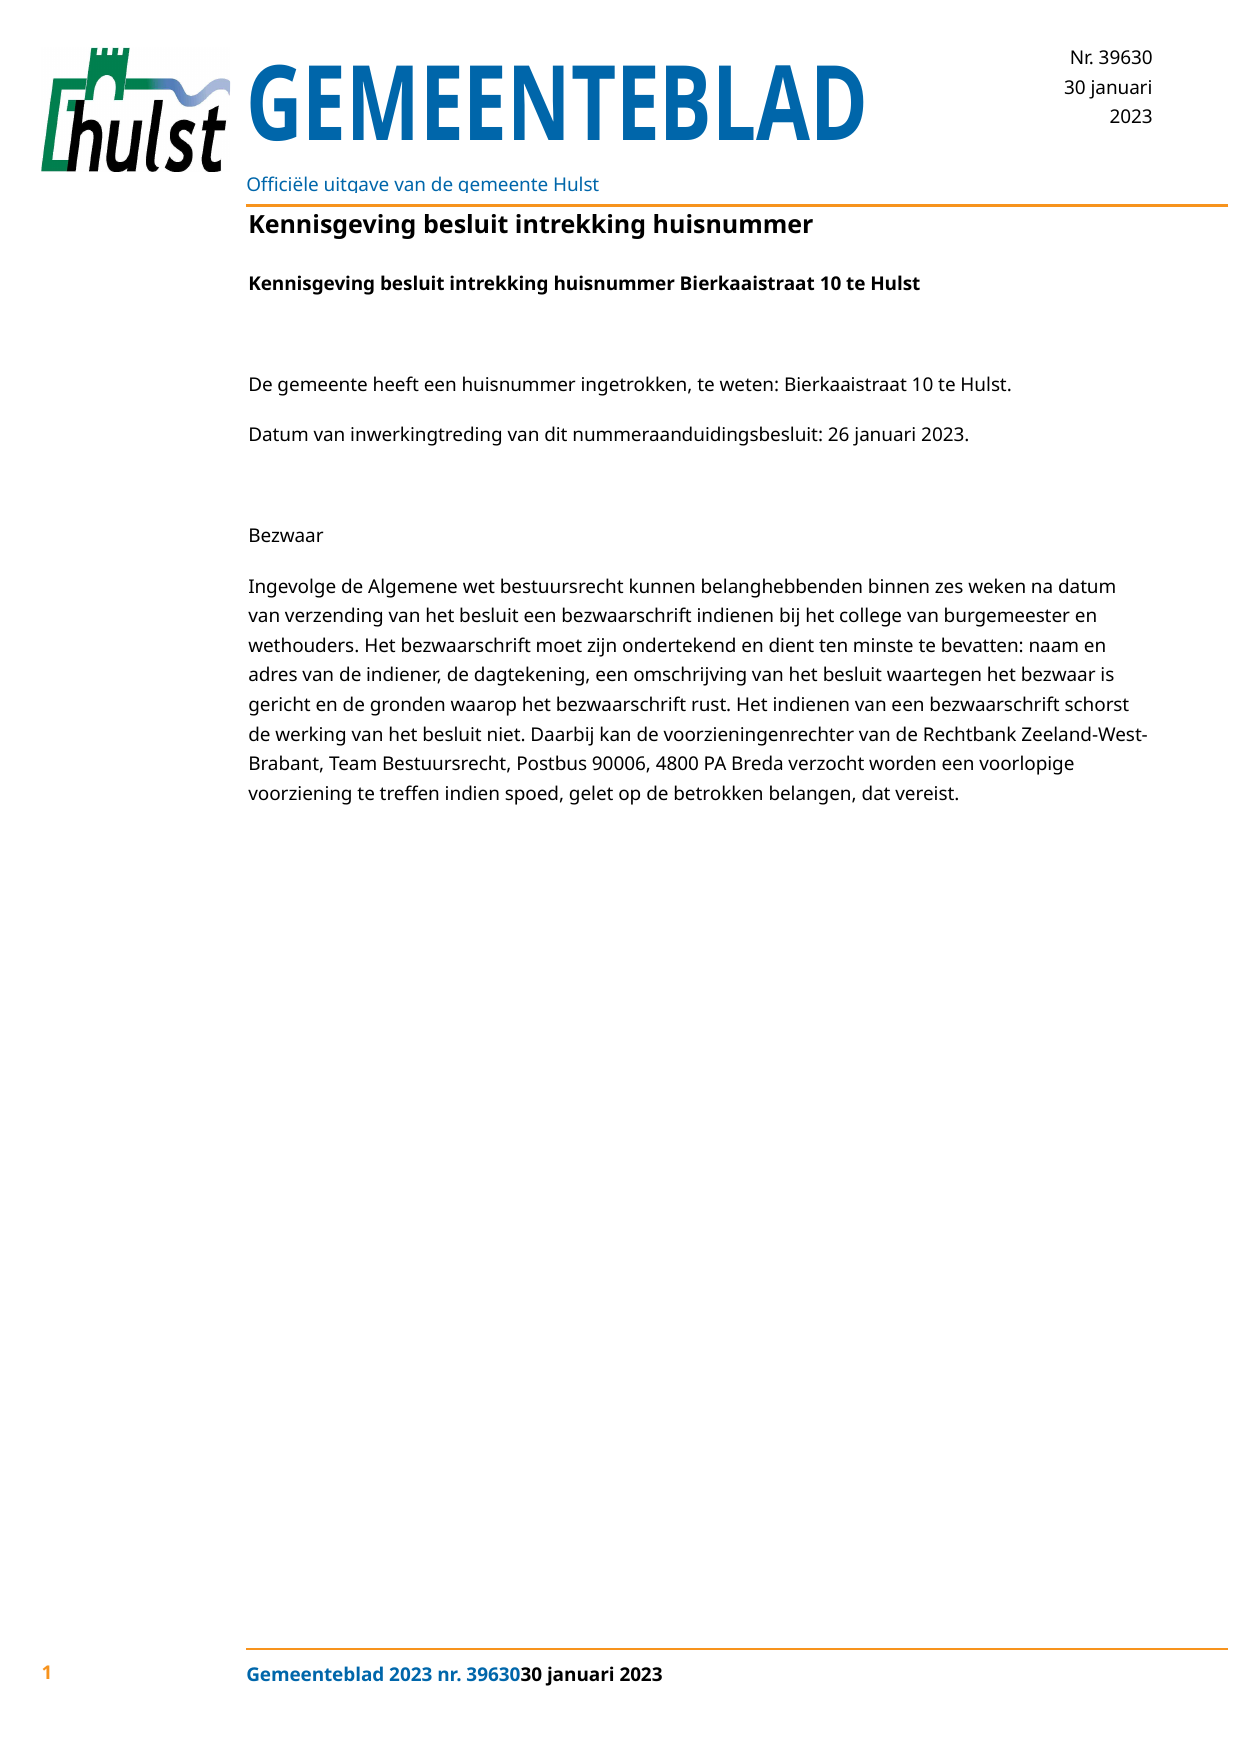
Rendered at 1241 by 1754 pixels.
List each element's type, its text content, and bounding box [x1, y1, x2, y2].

text Kennisgeving besluit intrekking huisnummer [248, 207, 1152, 241]
text Kennisgeving besluit intrekking huisnummer Bierkaaistraat 10 te Hulst [248, 270, 1152, 296]
text De gemeente heeft een huisnummer ingetrokken, te weten: Bierkaaistraat 10 te Hulst. [248, 371, 1152, 397]
text Ingevolge de Algemene wet bestuursrecht kunnen belanghebbenden binnen zes weken na datum van verzending van het besluit een bezwaarschrift indienen bij het college van burgemeester en wethouders. Het bezwaarschrift moet zijn ondertekend en dient ten minste te bevatten: naam en adres van de indiener, de dagtekening, een omschrijving van het besluit waartegen het bezwaar is gericht en de gronden waarop het bezwaarschrift rust. Het indienen van een bezwaarschrift schorst de werking van het besluit niet. Daarbij kan de voorzieningenrechter van de Rechtbank Zeeland-West-Brabant, Team Bestuursrecht, Postbus 90006, 4800 PA Breda verzocht worden een voorlopige voorziening te treffen indien spoed, gelet op de betrokken belangen, dat vereist. [248, 573, 1152, 806]
text Datum van inwerkingtreding van dit nummeraanduidingsbesluit: 26 januari 2023. [248, 422, 1152, 447]
text Bezwaar [248, 522, 1152, 548]
picture [41, 47, 231, 172]
